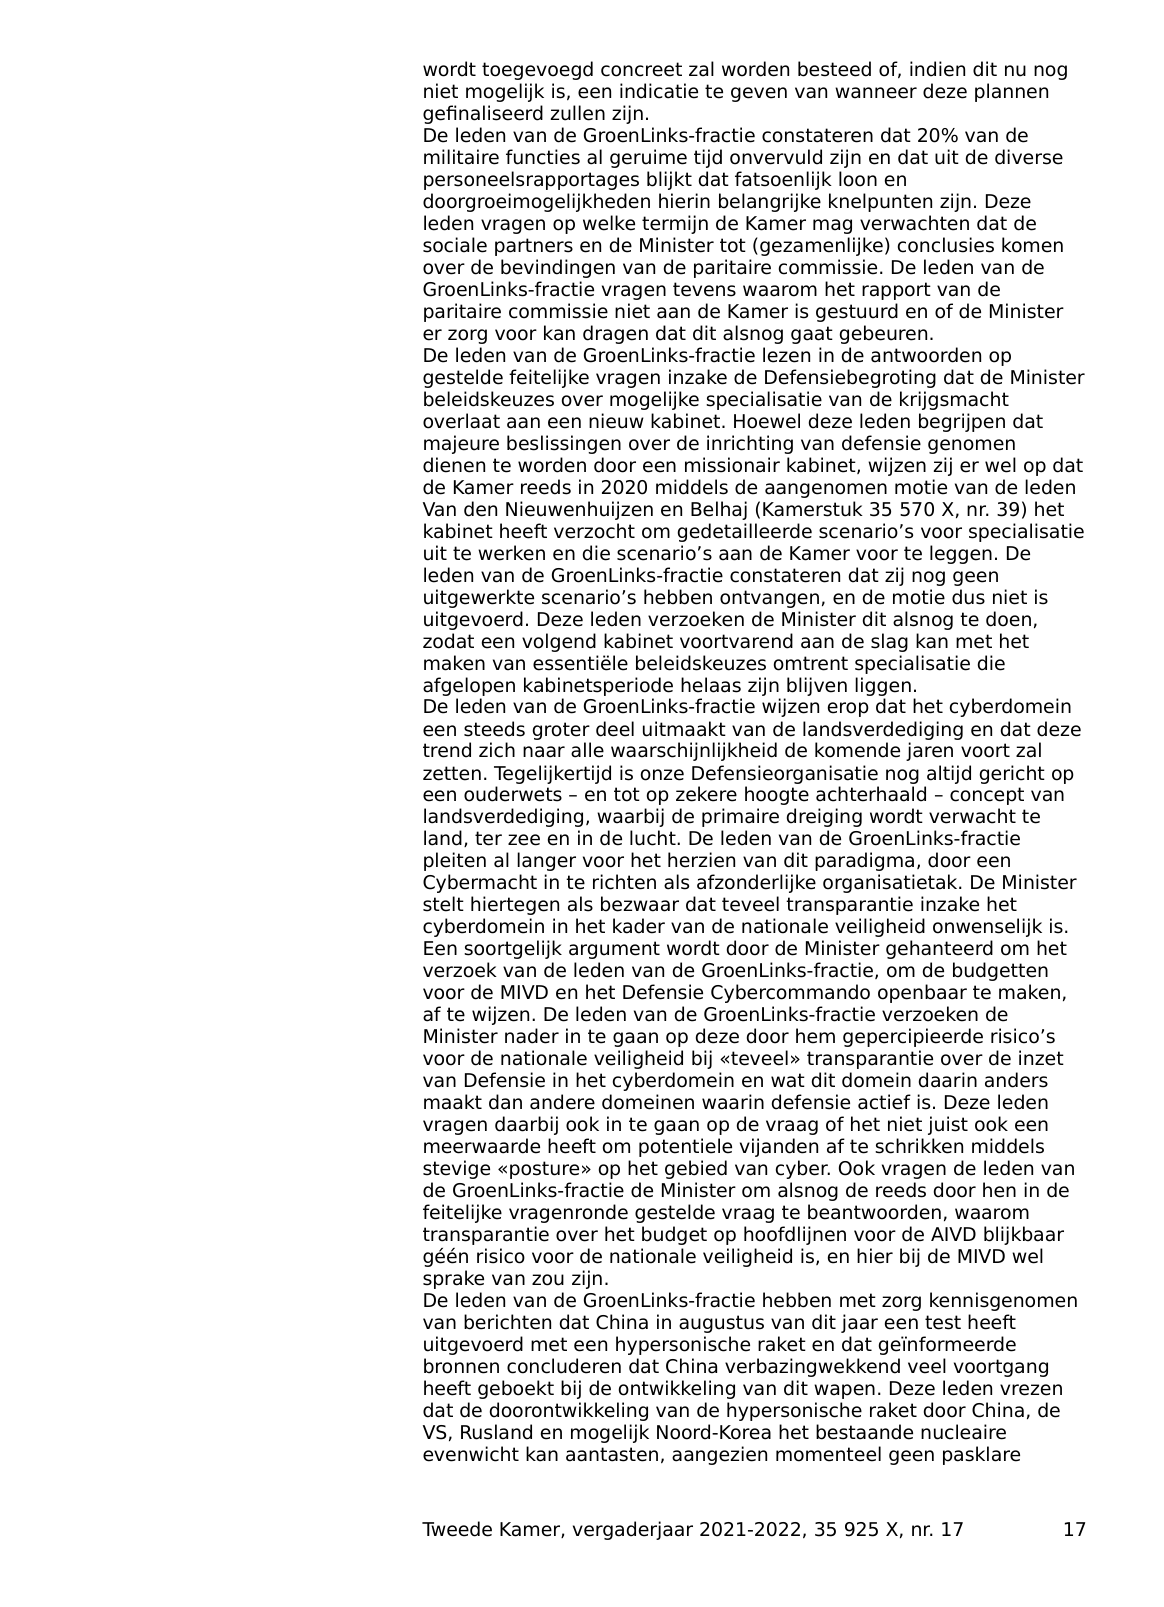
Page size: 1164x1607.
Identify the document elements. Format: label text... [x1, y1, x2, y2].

text wordt toegevoegd concreet zal worden besteed of, indien dit nu nog niet mogelijk is, een indicatie te geven van wanneer deze plannen gefinaliseerd zullen zijn. [422, 59, 1087, 125]
text De leden van de GroenLinks-fractie wijzen erop dat het cyberdomein een steeds groter deel uitmaakt van de landsverdediging en dat deze trend zich naar alle waarschijnlijkheid de komende jaren voort zal zetten. Tegelijkertijd is onze Defensieorganisatie nog altijd gericht op een ouderwets – en tot op zekere hoogte achterhaald – concept van landsverdediging, waarbij de primaire dreiging wordt verwacht te land, ter zee en in de lucht. De leden van de GroenLinks-fractie pleiten al langer voor het herzien van dit paradigma, door een Cybermacht in te richten als afzonderlijke organisatietak. De Minister stelt hiertegen als bezwaar dat teveel transparantie inzake het cyberdomein in het kader van de nationale veiligheid onwenselijk is. Een soortgelijk argument wordt door de Minister gehanteerd om het verzoek van de leden van de GroenLinks-fractie, om de budgetten voor de MIVD en het Defensie Cybercommando openbaar te maken, af te wijzen. De leden van de GroenLinks-fractie verzoeken de Minister nader in te gaan op deze door hem gepercipieerde risico’s voor de nationale veiligheid bij «teveel» transparantie over de inzet van Defensie in het cyberdomein en wat dit domein daarin anders maakt dan andere domeinen waarin defensie actief is. Deze leden vragen daarbij ook in te gaan op de vraag of het niet juist ook een meerwaarde heeft om potentiele vijanden af te schrikken middels stevige «posture» op het gebied van cyber. Ook vragen de leden van de GroenLinks-fractie de Minister om alsnog de reeds door hen in de feitelijke vragenronde gestelde vraag te beantwoorden, waarom transparantie over het budget op hoofdlijnen voor de AIVD blijkbaar géén risico voor de nationale veiligheid is, en hier bij de MIVD wel sprake van zou zijn. [422, 696, 1087, 1290]
text De leden van de GroenLinks-fractie constateren dat 20% van de militaire functies al geruime tijd onvervuld zijn en dat uit de diverse personeelsrapportages blijkt dat fatsoenlijk loon en doorgroeimogelijkheden hierin belangrijke knelpunten zijn. Deze leden vragen op welke termijn de Kamer mag verwachten dat de sociale partners en de Minister tot (gezamenlijke) conclusies komen over de bevindingen van de paritaire commissie. De leden van de GroenLinks-fractie vragen tevens waarom het rapport van de paritaire commissie niet aan de Kamer is gestuurd en of de Minister er zorg voor kan dragen dat dit alsnog gaat gebeuren. [422, 125, 1087, 345]
text De leden van de GroenLinks-fractie lezen in de antwoorden op gestelde feitelijke vragen inzake de Defensiebegroting dat de Minister beleidskeuzes over mogelijke specialisatie van de krijgsmacht overlaat aan een nieuw kabinet. Hoewel deze leden begrijpen dat majeure beslissingen over de inrichting van defensie genomen dienen te worden door een missionair kabinet, wijzen zij er wel op dat de Kamer reeds in 2020 middels de aangenomen motie van de leden Van den Nieuwenhuijzen en Belhaj (Kamerstuk 35 570 X, nr. 39) het kabinet heeft verzocht om gedetailleerde scenario’s voor specialisatie uit te werken en die scenario’s aan de Kamer voor te leggen. De leden van de GroenLinks-fractie constateren dat zij nog geen uitgewerkte scenario’s hebben ontvangen, en de motie dus niet is uitgevoerd. Deze leden verzoeken de Minister dit alsnog te doen, zodat een volgend kabinet voortvarend aan de slag kan met het maken van essentiële beleidskeuzes omtrent specialisatie die afgelopen kabinetsperiode helaas zijn blijven liggen. [422, 345, 1087, 696]
text De leden van de GroenLinks-fractie hebben met zorg kennisgenomen van berichten dat China in augustus van dit jaar een test heeft uitgevoerd met een hypersonische raket en dat geïnformeerde bronnen concluderen dat China verbazingwekkend veel voortgang heeft geboekt bij de ontwikkeling van dit wapen. Deze leden vrezen dat de doorontwikkeling van de hypersonische raket door China, de VS, Rusland en mogelijk Noord-Korea het bestaande nucleaire evenwicht kan aantasten, aangezien momenteel geen pasklare [422, 1290, 1087, 1466]
